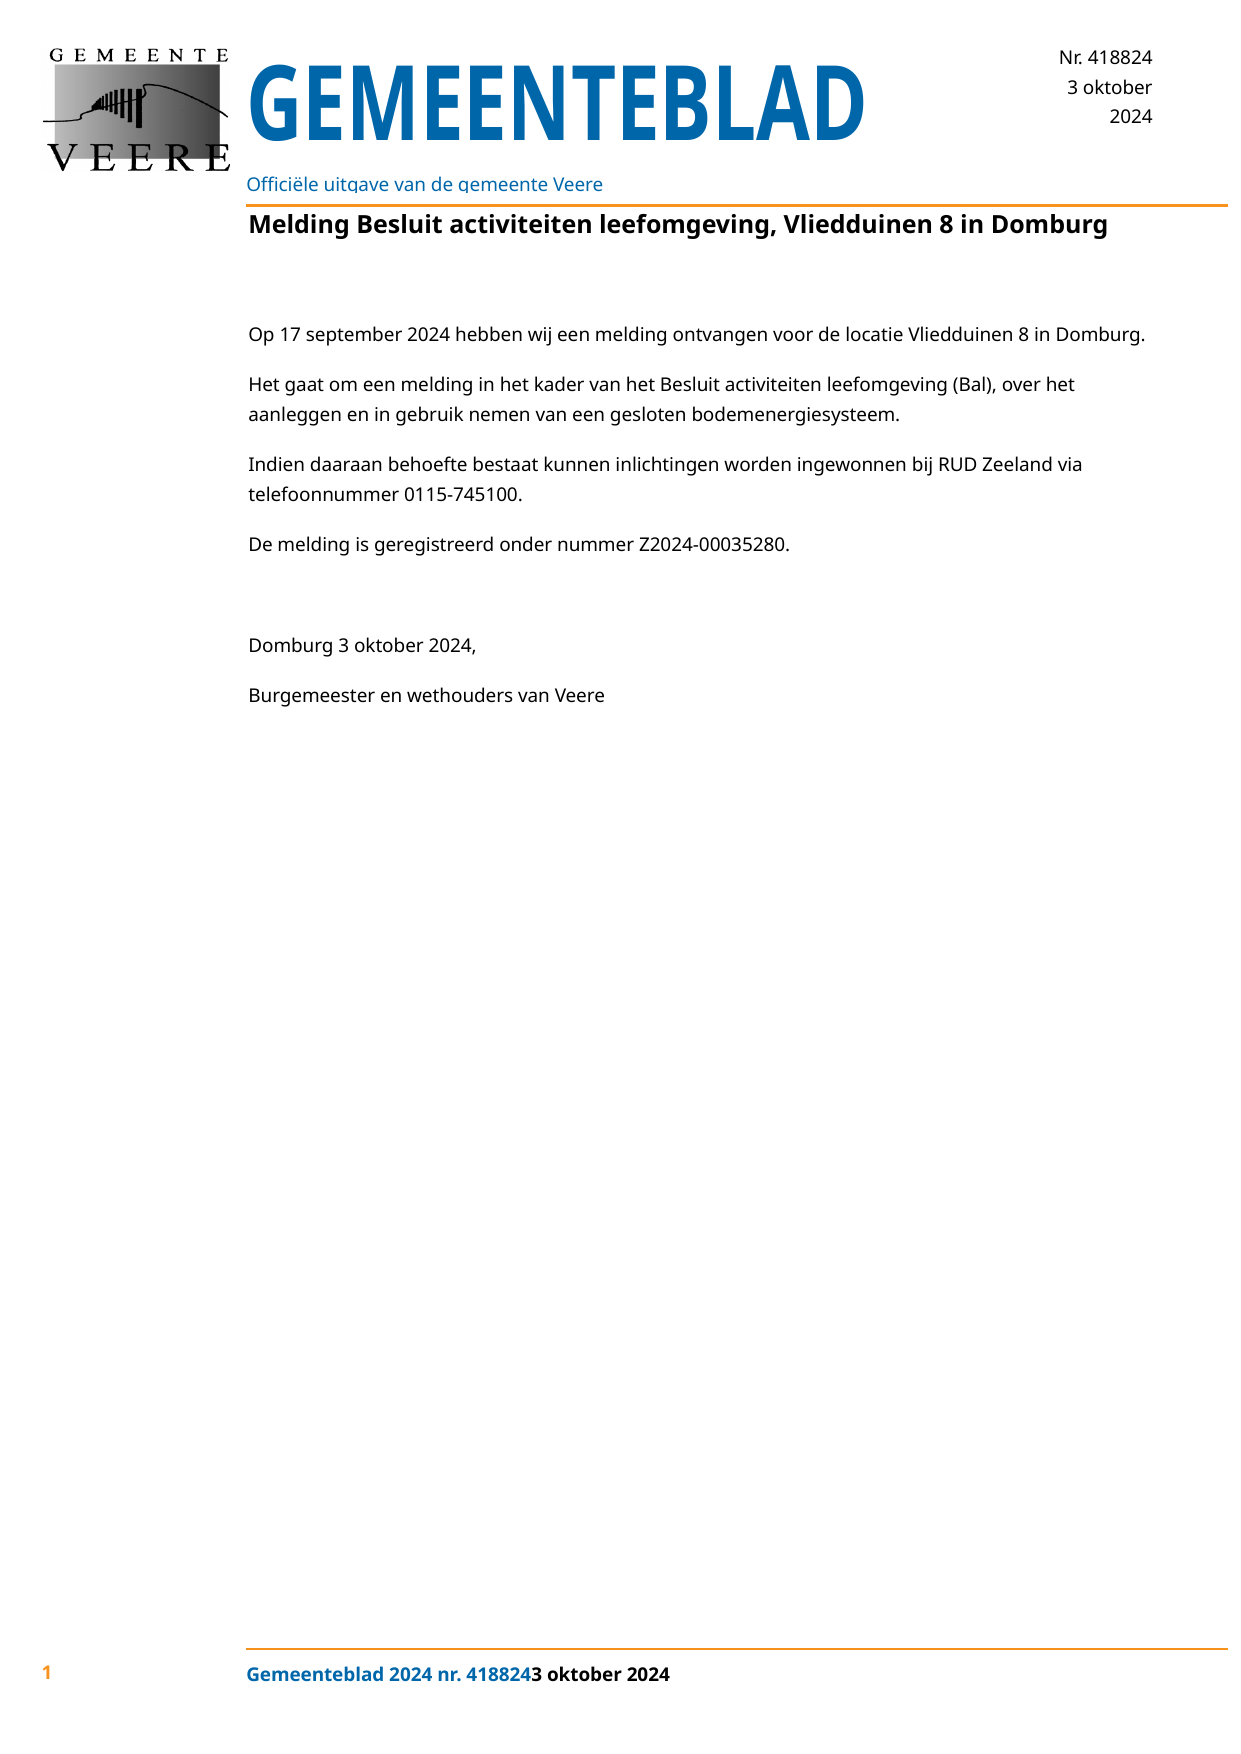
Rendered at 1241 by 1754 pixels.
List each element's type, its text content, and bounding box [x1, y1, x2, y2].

text Melding Besluit activiteiten leefomgeving, Vliedduinen 8 in Domburg [248, 207, 1152, 241]
text Het gaat om een melding in het kader van het Besluit activiteiten leefomgeving (Bal), over het aanleggen en in gebruik nemen van een gesloten bodemenergiesysteem. [248, 371, 1152, 426]
text De melding is geregistreerd onder nummer Z2024-00035280. [248, 531, 1152, 557]
text Domburg 3 oktober 2024, [248, 632, 1152, 658]
text Burgemeester en wethouders van Veere [248, 682, 1152, 708]
text Indien daaraan behoefte bestaat kunnen inlichtingen worden ingewonnen bij RUD Zeeland via telefoonnummer 0115-745100. [248, 451, 1152, 506]
text Op 17 september 2024 hebben wij een melding ontvangen voor de locatie Vliedduinen 8 in Domburg. [248, 321, 1152, 346]
picture [41, 47, 231, 172]
